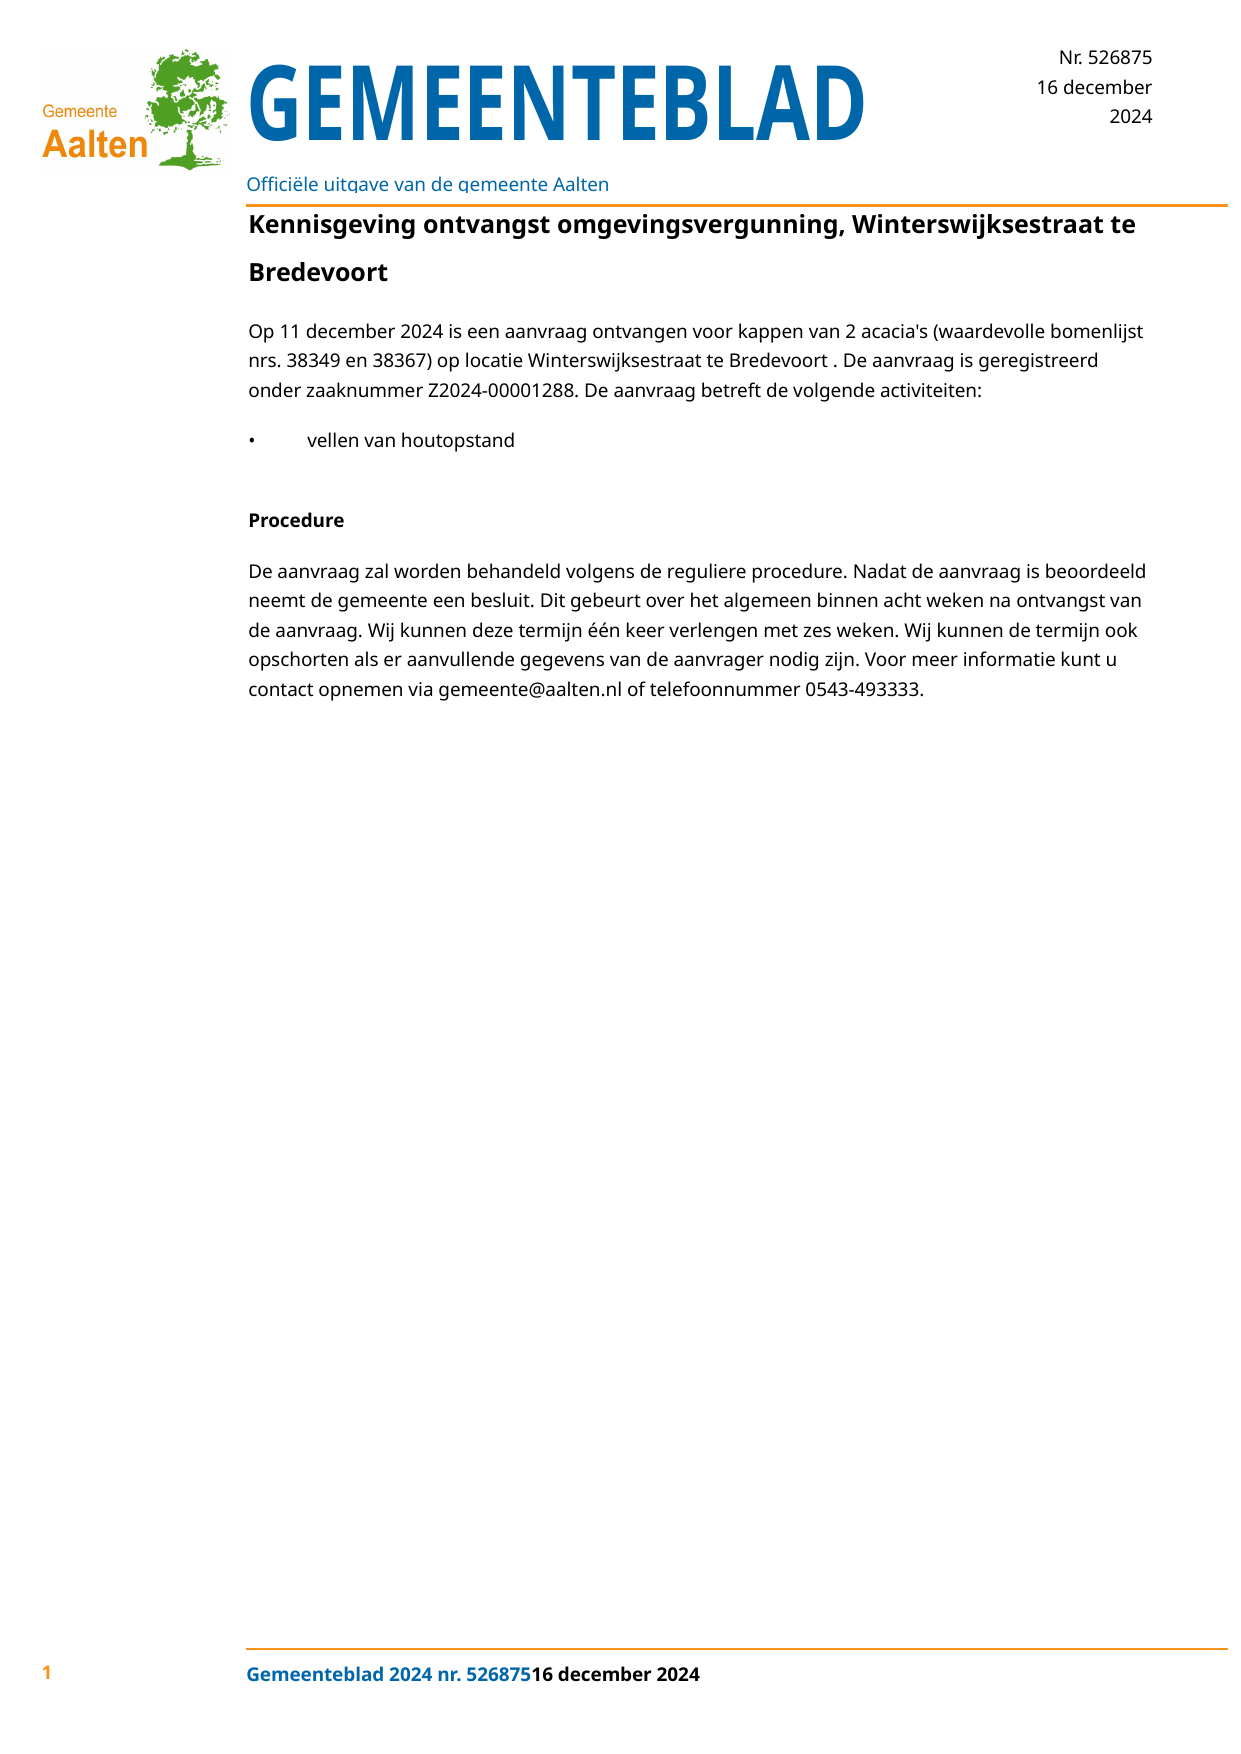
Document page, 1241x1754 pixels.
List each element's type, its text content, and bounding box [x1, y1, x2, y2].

text Procedure [248, 507, 1152, 533]
text Op 11 december 2024 is een aanvraag ontvangen voor kappen van 2 acacia's (waardevolle bomenlijst nrs. 38349 en 38367) op locatie Winterswijksestraat te Bredevoort . De aanvraag is geregistreerd onder zaaknummer Z2024-00001288. De aanvraag betreft de volgende activiteiten: [248, 318, 1152, 403]
picture [41, 47, 231, 172]
text De aanvraag zal worden behandeld volgens de reguliere procedure. Nadat de aanvraag is beoordeeld neemt de gemeente een besluit. Dit gebeurt over het algemeen binnen acht weken na ontvangst van de aanvraag. Wij kunnen deze termijn één keer verlengen met zes weken. Wij kunnen de termijn ook opschorten als er aanvullende gegevens van de aanvrager nodig zijn. Voor meer informatie kunt u contact opnemen via gemeente@aalten.nl of telefoonnummer 0543-493333. [248, 558, 1152, 702]
text Kennisgeving ontvangst omgevingsvergunning, Winterswijksestraat te Bredevoort [248, 207, 1152, 288]
list vellen van houtopstand [248, 427, 1152, 453]
